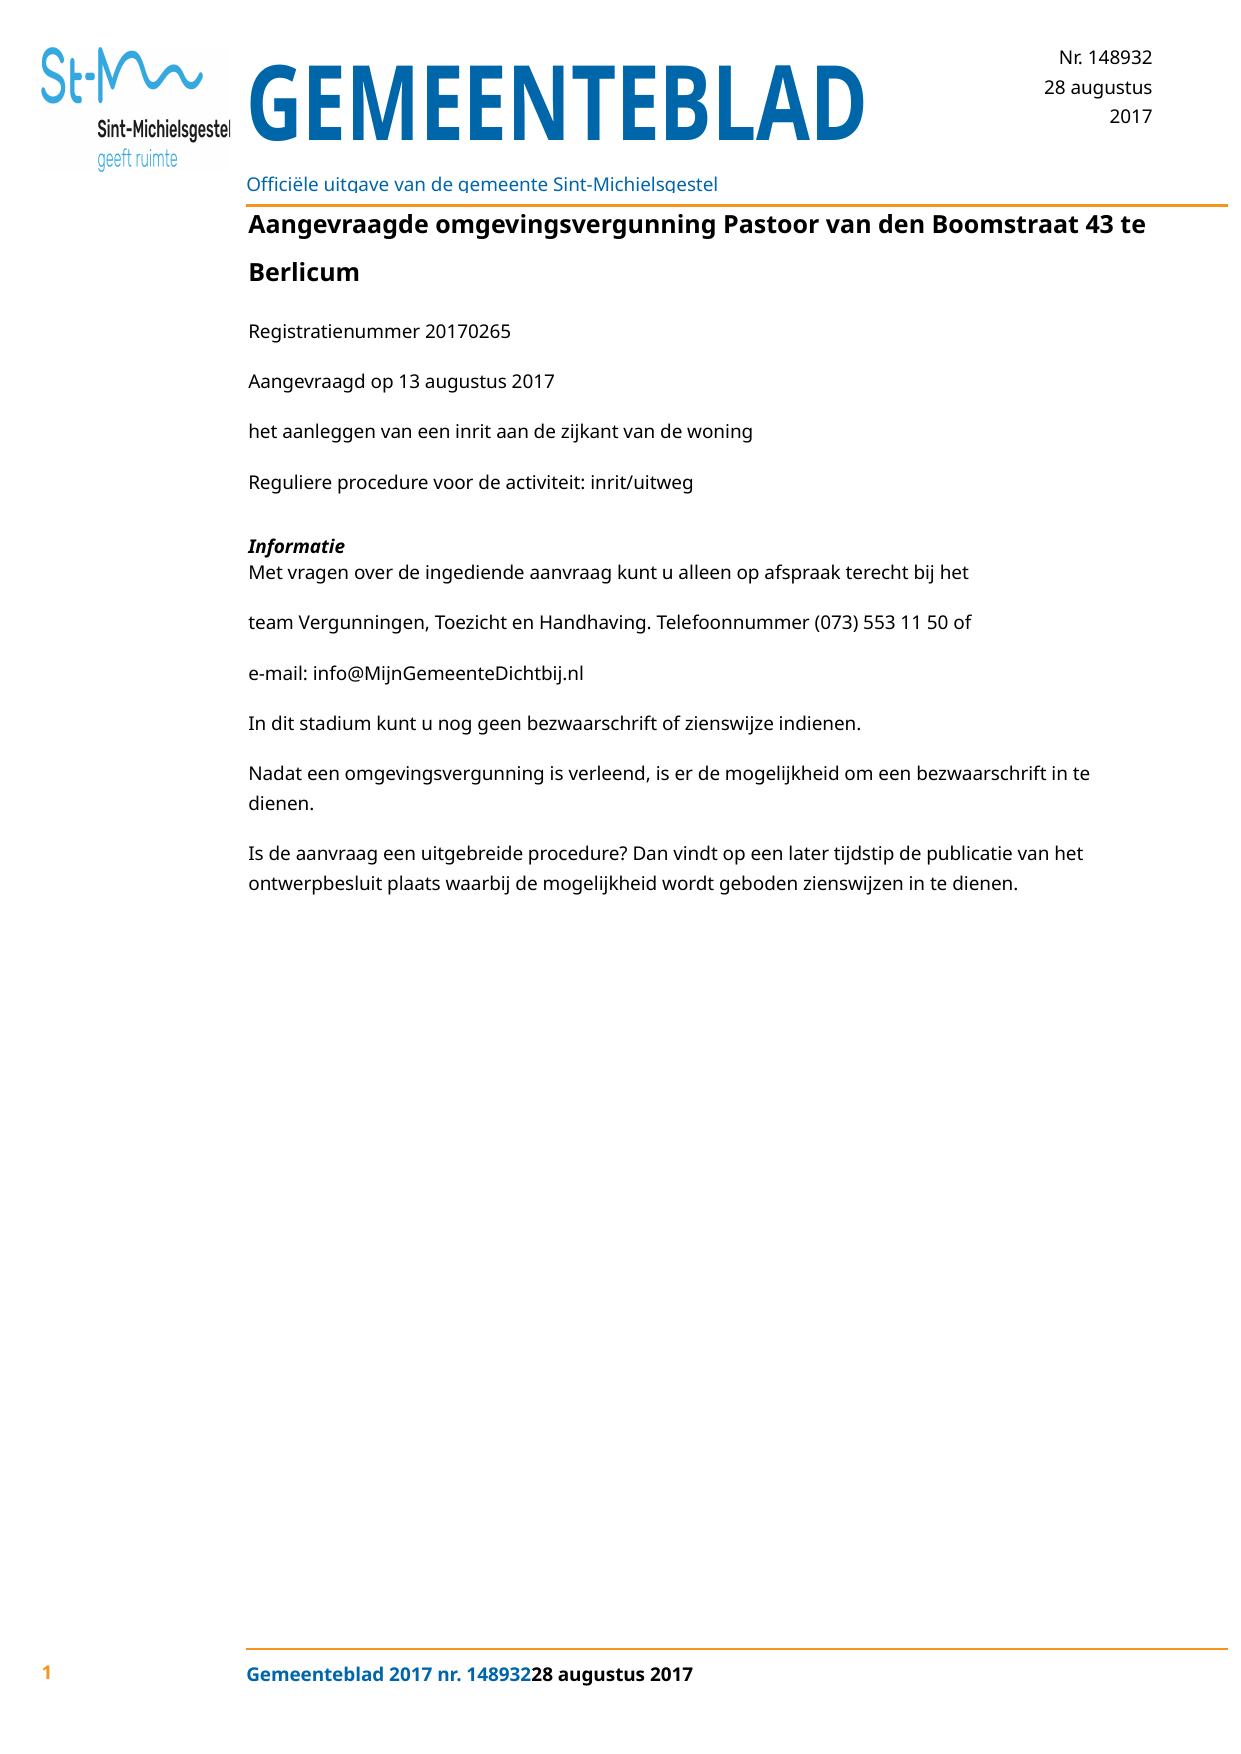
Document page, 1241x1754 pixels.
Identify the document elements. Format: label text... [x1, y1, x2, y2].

text Nadat een omgevingsvergunning is verleend, is er de mogelijkheid om een bezwaarschrift in te dienen. [248, 761, 1152, 816]
text team Vergunningen, Toezicht en Handhaving. Telefoonnummer (073) 553 11 50 of [248, 609, 1152, 635]
text Informatie [248, 533, 1152, 559]
text Aangevraagde omgevingsvergunning Pastoor van den Boomstraat 43 te Berlicum [248, 207, 1152, 288]
picture [41, 47, 231, 172]
text Is de aanvraag een uitgebreide procedure? Dan vindt op een later tijdstip de publicatie van het ontwerpbesluit plaats waarbij de mogelijkheid wordt geboden zienswijzen in te dienen. [248, 841, 1152, 896]
text Met vragen over de ingediende aanvraag kunt u alleen op afspraak terecht bij het [248, 559, 1152, 584]
text e-mail: info@MijnGemeenteDichtbij.nl [248, 660, 1152, 685]
text In dit stadium kunt u nog geen bezwaarschrift of zienswijze indienen. [248, 710, 1152, 736]
text Reguliere procedure voor de activiteit: inrit/uitweg [248, 469, 1152, 495]
text Aangevraagd op 13 augustus 2017 [248, 368, 1152, 394]
text het aanleggen van een inrit aan de zijkant van de woning [248, 419, 1152, 444]
text Registratienummer 20170265 [248, 318, 1152, 344]
